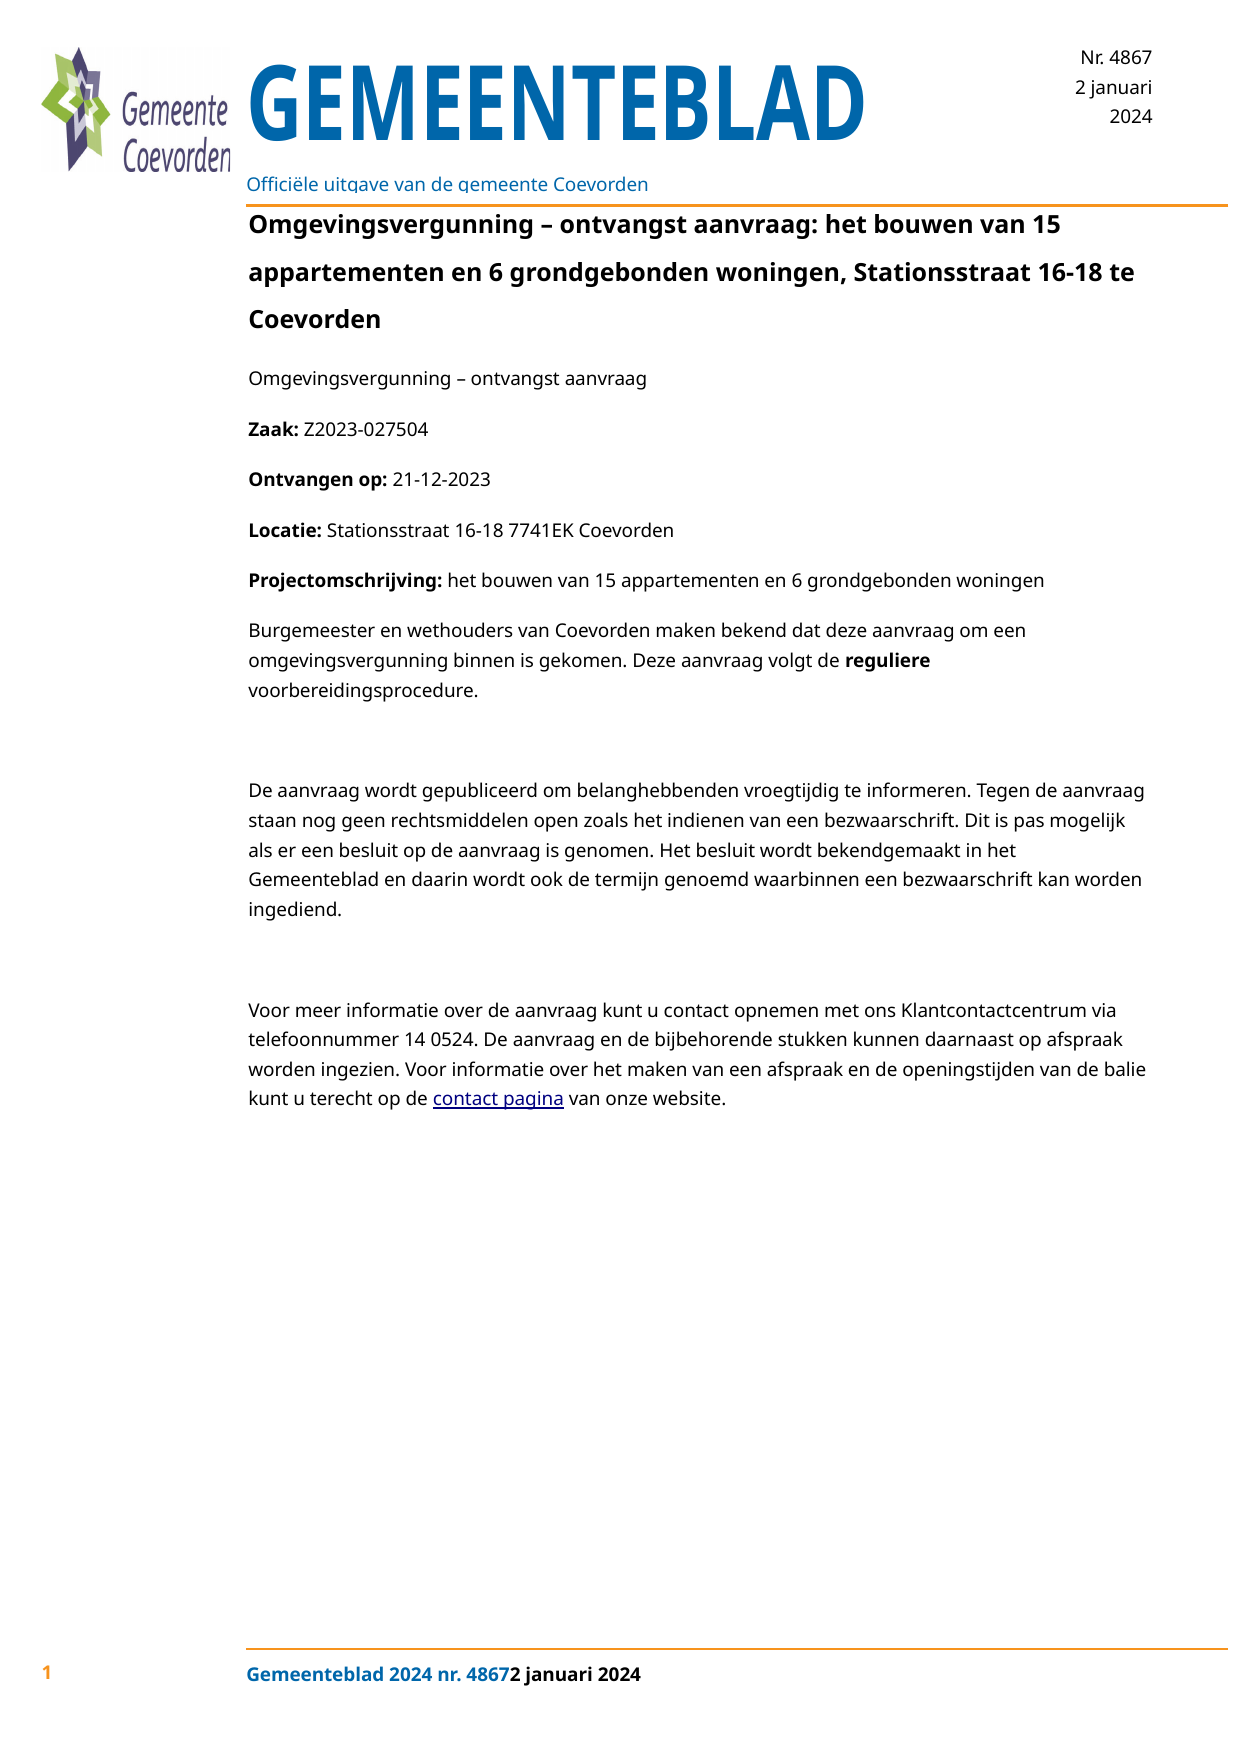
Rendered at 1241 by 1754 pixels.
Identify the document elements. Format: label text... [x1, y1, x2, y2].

text Omgevingsvergunning – ontvangst aanvraag: het bouwen van 15 appartementen en 6 grondgebonden woningen, Stationsstraat 16-18 te Coevorden [248, 207, 1152, 336]
text Voor meer informatie over de aanvraag kunt u contact opnemen met ons Klantcontactcentrum via telefoonnummer 14 0524. De aanvraag en de bijbehorende stukken kunnen daarnaast op afspraak worden ingezien. Voor informatie over het maken van een afspraak en de openingstijden van de balie kunt u terecht op de contact pagina van onze website. [248, 997, 1152, 1111]
text Projectomschrijving: het bouwen van 15 appartementen en 6 grondgebonden woningen [248, 567, 1152, 593]
text Locatie: Stationsstraat 16-18 7741EK Coevorden [248, 517, 1152, 542]
picture [41, 47, 231, 172]
text Omgevingsvergunning – ontvangst aanvraag [248, 366, 1152, 391]
text Zaak: Z2023-027504 [248, 416, 1152, 442]
text Ontvangen op: 21-12-2023 [248, 466, 1152, 492]
text Burgemeester en wethouders van Coevorden maken bekend dat deze aanvraag om een omgevingsvergunning binnen is gekomen. Deze aanvraag volgt de reguliere voorbereidingsprocedure. [248, 618, 1152, 702]
text De aanvraag wordt gepubliceerd om belanghebbenden vroegtijdig te informeren. Tegen de aanvraag staan nog geen rechtsmiddelen open zoals het indienen van een bezwaarschrift. Dit is pas mogelijk als er een besluit op de aanvraag is genomen. Het besluit wordt bekendgemaakt in het Gemeenteblad en daarin wordt ook de termijn genoemd waarbinnen een bezwaarschrift kan worden ingediend. [248, 778, 1152, 922]
